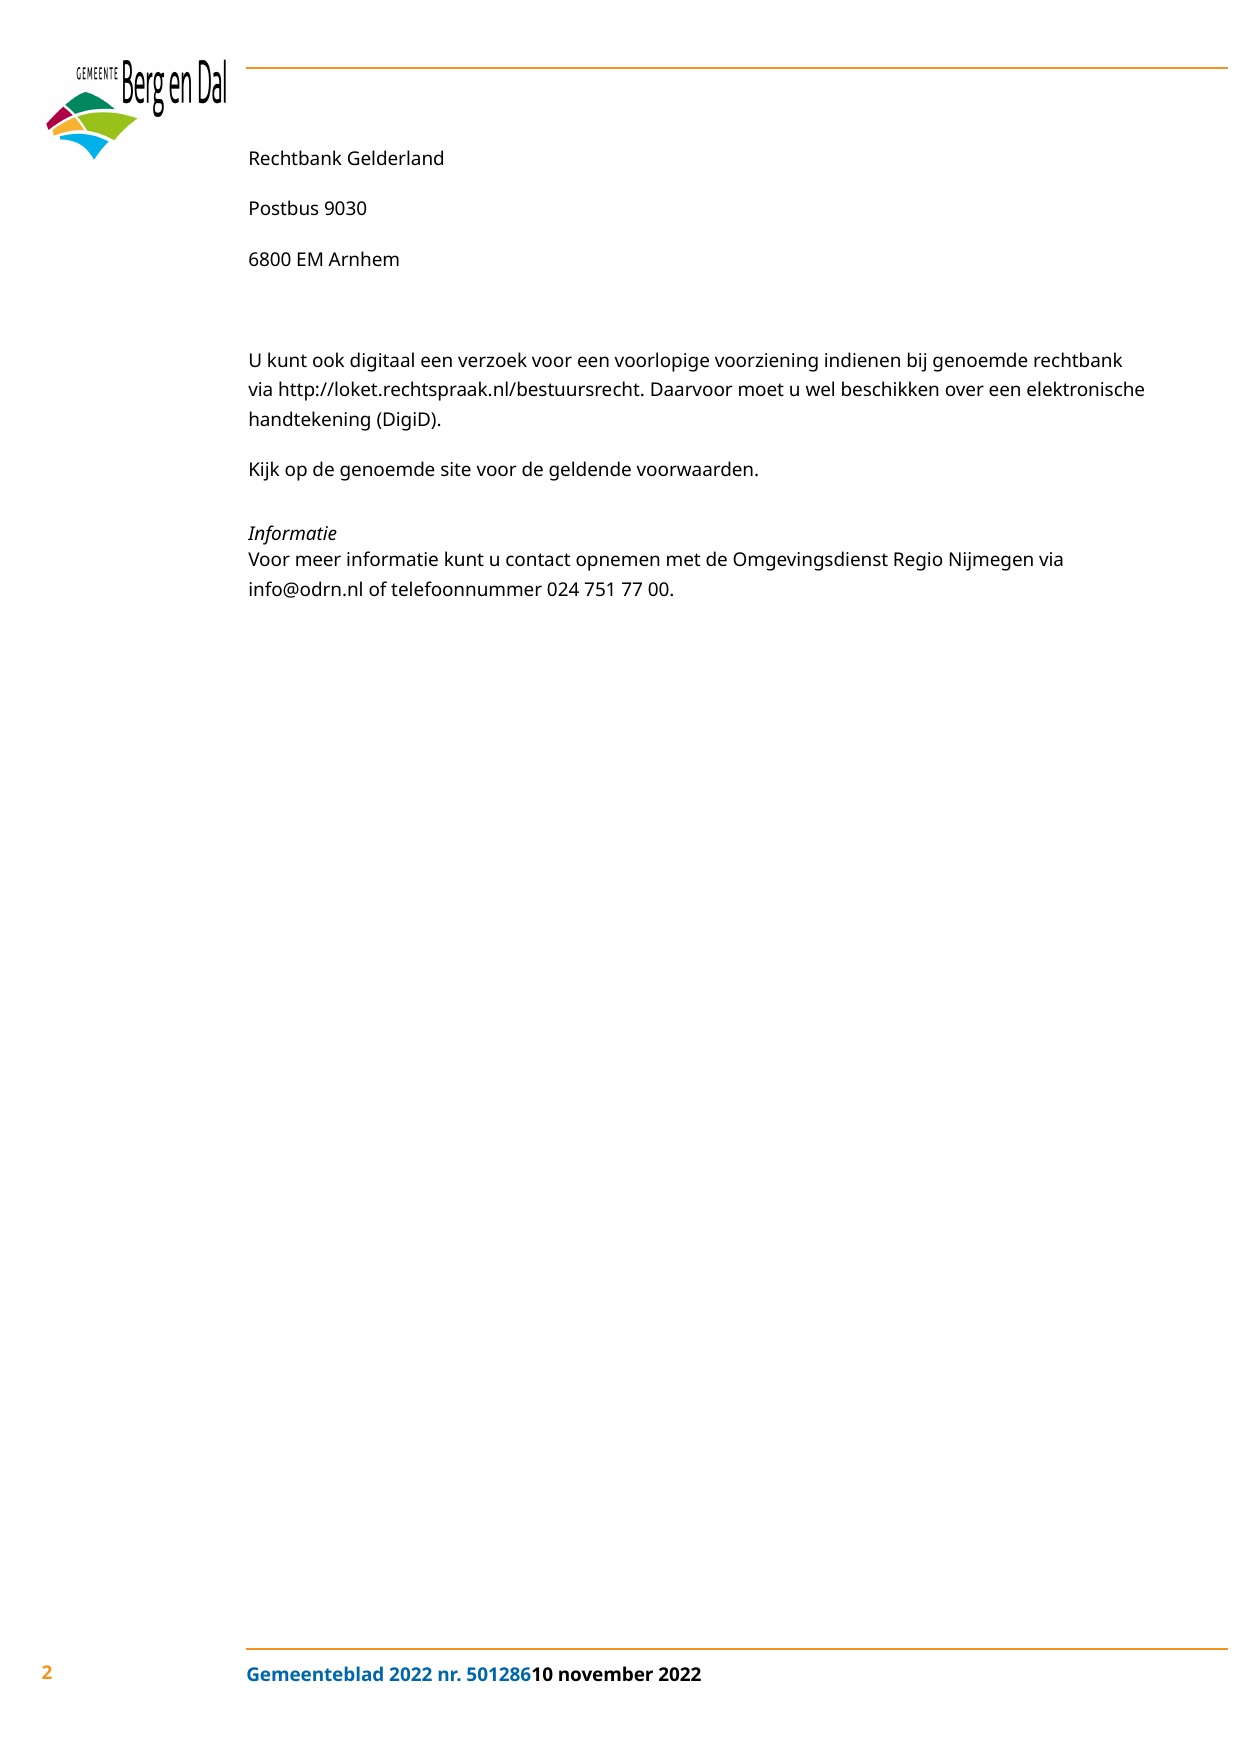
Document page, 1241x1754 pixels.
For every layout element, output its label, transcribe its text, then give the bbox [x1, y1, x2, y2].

text U kunt ook digitaal een verzoek voor een voorlopige voorziening indienen bij genoemde rechtbank via http://loket.rechtspraak.nl/bestuursrecht. Daarvoor moet u wel beschikken over een elektronische handtekening (DigiD). [248, 347, 1152, 432]
text 6800 EM Arnhem [248, 246, 1152, 272]
picture [41, 47, 231, 172]
text Rechtbank Gelderland [248, 145, 1152, 171]
text Kijk op de genoemde site voor de geldende voorwaarden. [248, 456, 1152, 482]
text Postbus 9030 [248, 196, 1152, 221]
text Voor meer informatie kunt u contact opnemen met de Omgevingsdienst Regio Nijmegen via info@odrn.nl of telefoonnummer 024 751 77 00. [248, 546, 1152, 601]
text Informatie [248, 520, 1152, 546]
